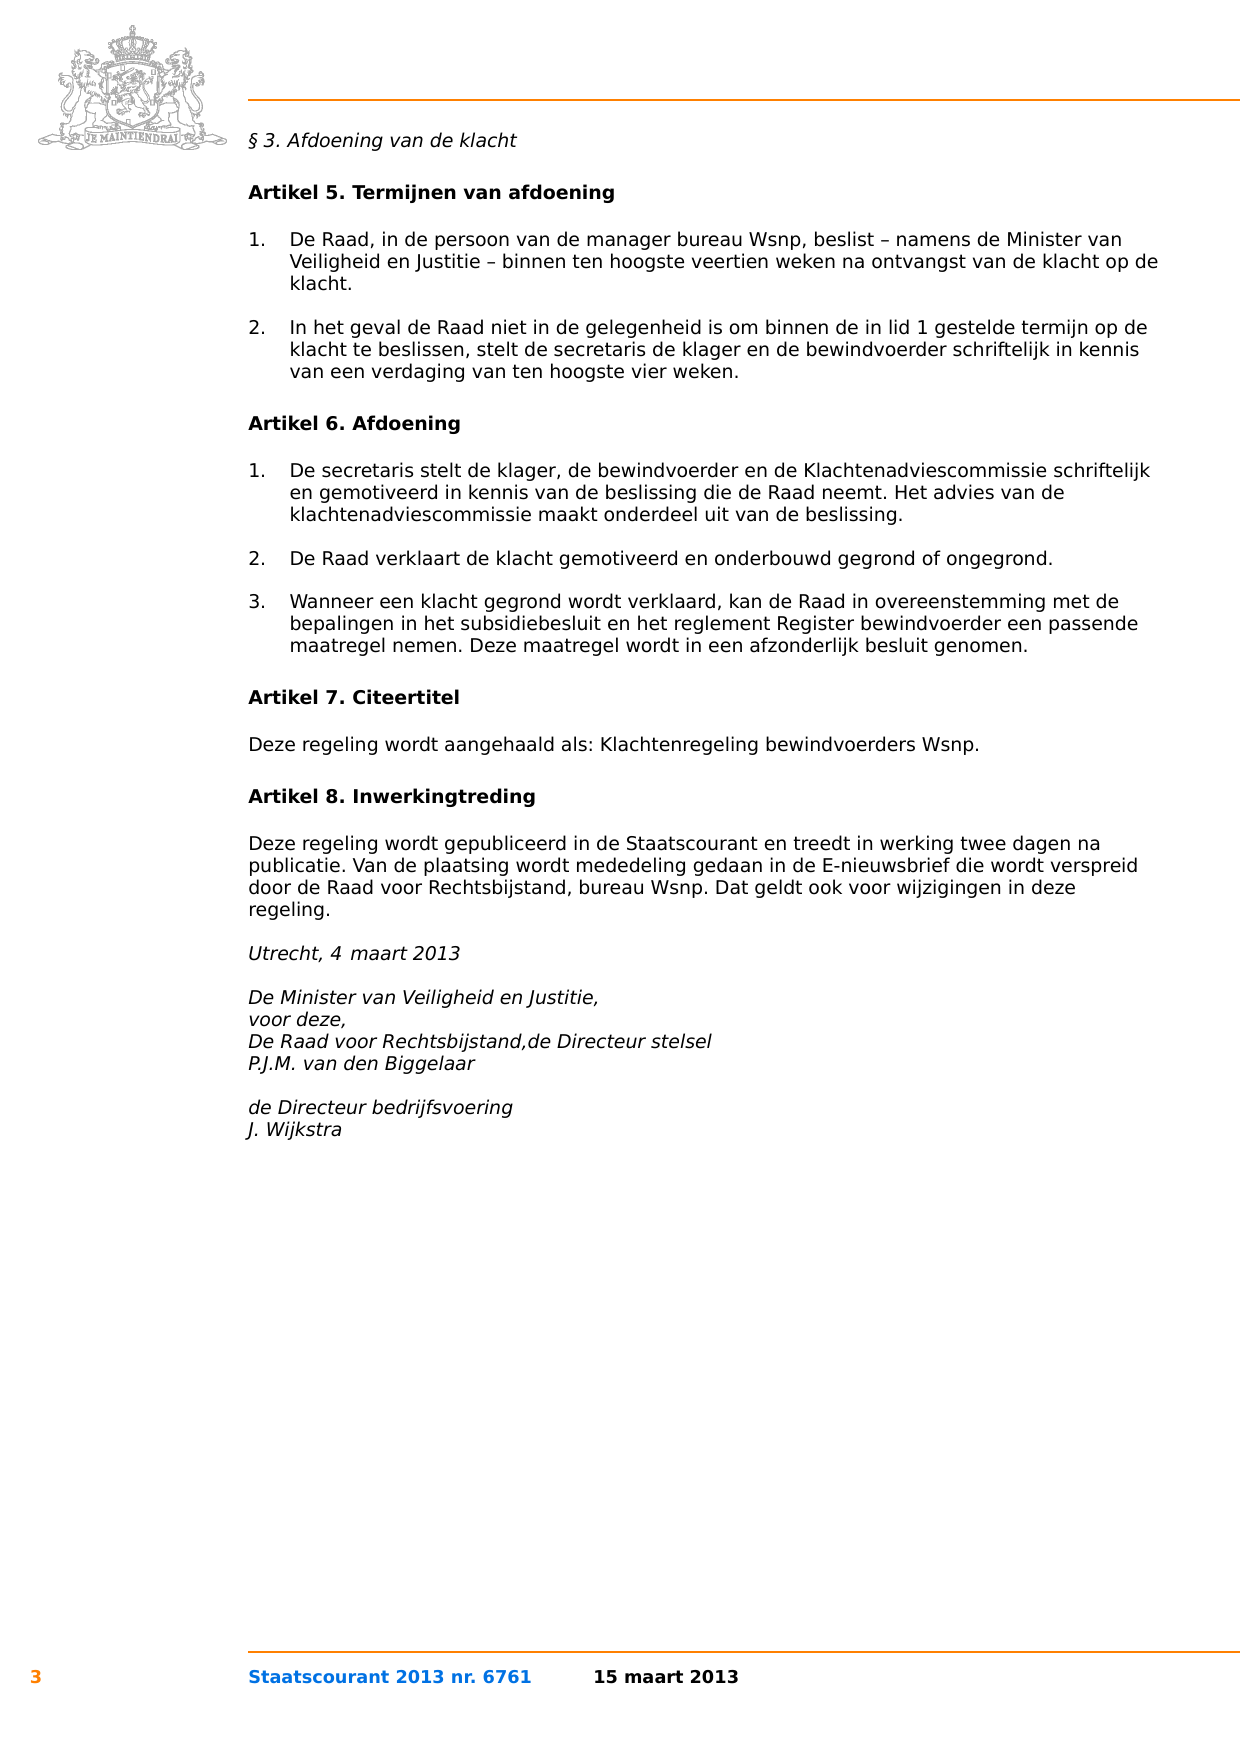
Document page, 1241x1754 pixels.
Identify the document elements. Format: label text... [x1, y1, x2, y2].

subtitle Artikel 6. Afdoening [248, 413, 1163, 434]
picture [38, 25, 227, 150]
text De Minister van Veiligheid en Justitie, voor deze, De Raad voor Rechtsbijstand,de Directeur stelsel P.J.M. van den Biggelaar [248, 987, 1163, 1075]
text Deze regeling wordt aangehaald als: Klachtenregeling bewindvoerders Wsnp. [248, 734, 1163, 756]
subtitle Artikel 7. Citeertitel [248, 687, 1163, 709]
subtitle § 3. Afdoening van de klacht [248, 130, 1163, 152]
subtitle Artikel 5. Termijnen van afdoening [248, 182, 1163, 204]
text 1. De Raad, in de persoon van de manager bureau Wsnp, beslist – namens de Minister van Veiligheid en Justitie – binnen ten hoogste veertien weken na ontvangst van de klacht op de klacht. [248, 229, 1163, 295]
subtitle Artikel 8. Inwerkingtreding [248, 786, 1163, 808]
text 1. De secretaris stelt de klager, de bewindvoerder en de Klachtenadviescommissie schriftelijk en gemotiveerd in kennis van de beslissing die de Raad neemt. Het advies van de klachtenadviescommissie maakt onderdeel uit van de beslissing. [248, 459, 1163, 526]
text 3. Wanneer een klacht gegrond wordt verklaard, kan de Raad in overeenstemming met de bepalingen in het subsidiebesluit en het reglement Register bewindvoerder een passende maatregel nemen. Deze maatregel wordt in een afzonderlijk besluit genomen. [248, 591, 1163, 657]
text 2. De Raad verklaart de klacht gemotiveerd en onderbouwd gegrond of ongegrond. [248, 547, 1163, 569]
text Deze regeling wordt gepubliceerd in de Staatscourant en treedt in werking twee dagen na publicatie. Van de plaatsing wordt mededeling gedaan in de E-nieuwsbrief die wordt verspreid door de Raad voor Rechtsbijstand, bureau Wsnp. Dat geldt ook voor wijzigingen in deze regeling. [248, 833, 1163, 921]
text de Directeur bedrijfsvoering J. Wijkstra [248, 1097, 1163, 1141]
text 2. In het geval de Raad niet in de gelegenheid is om binnen de in lid 1 gestelde termijn op de klacht te beslissen, stelt de secretaris de klager en de bewindvoerder schriftelijk in kennis van een verdaging van ten hoogste vier weken. [248, 317, 1163, 383]
text Utrecht, 4 maart 2013 [248, 943, 1163, 965]
